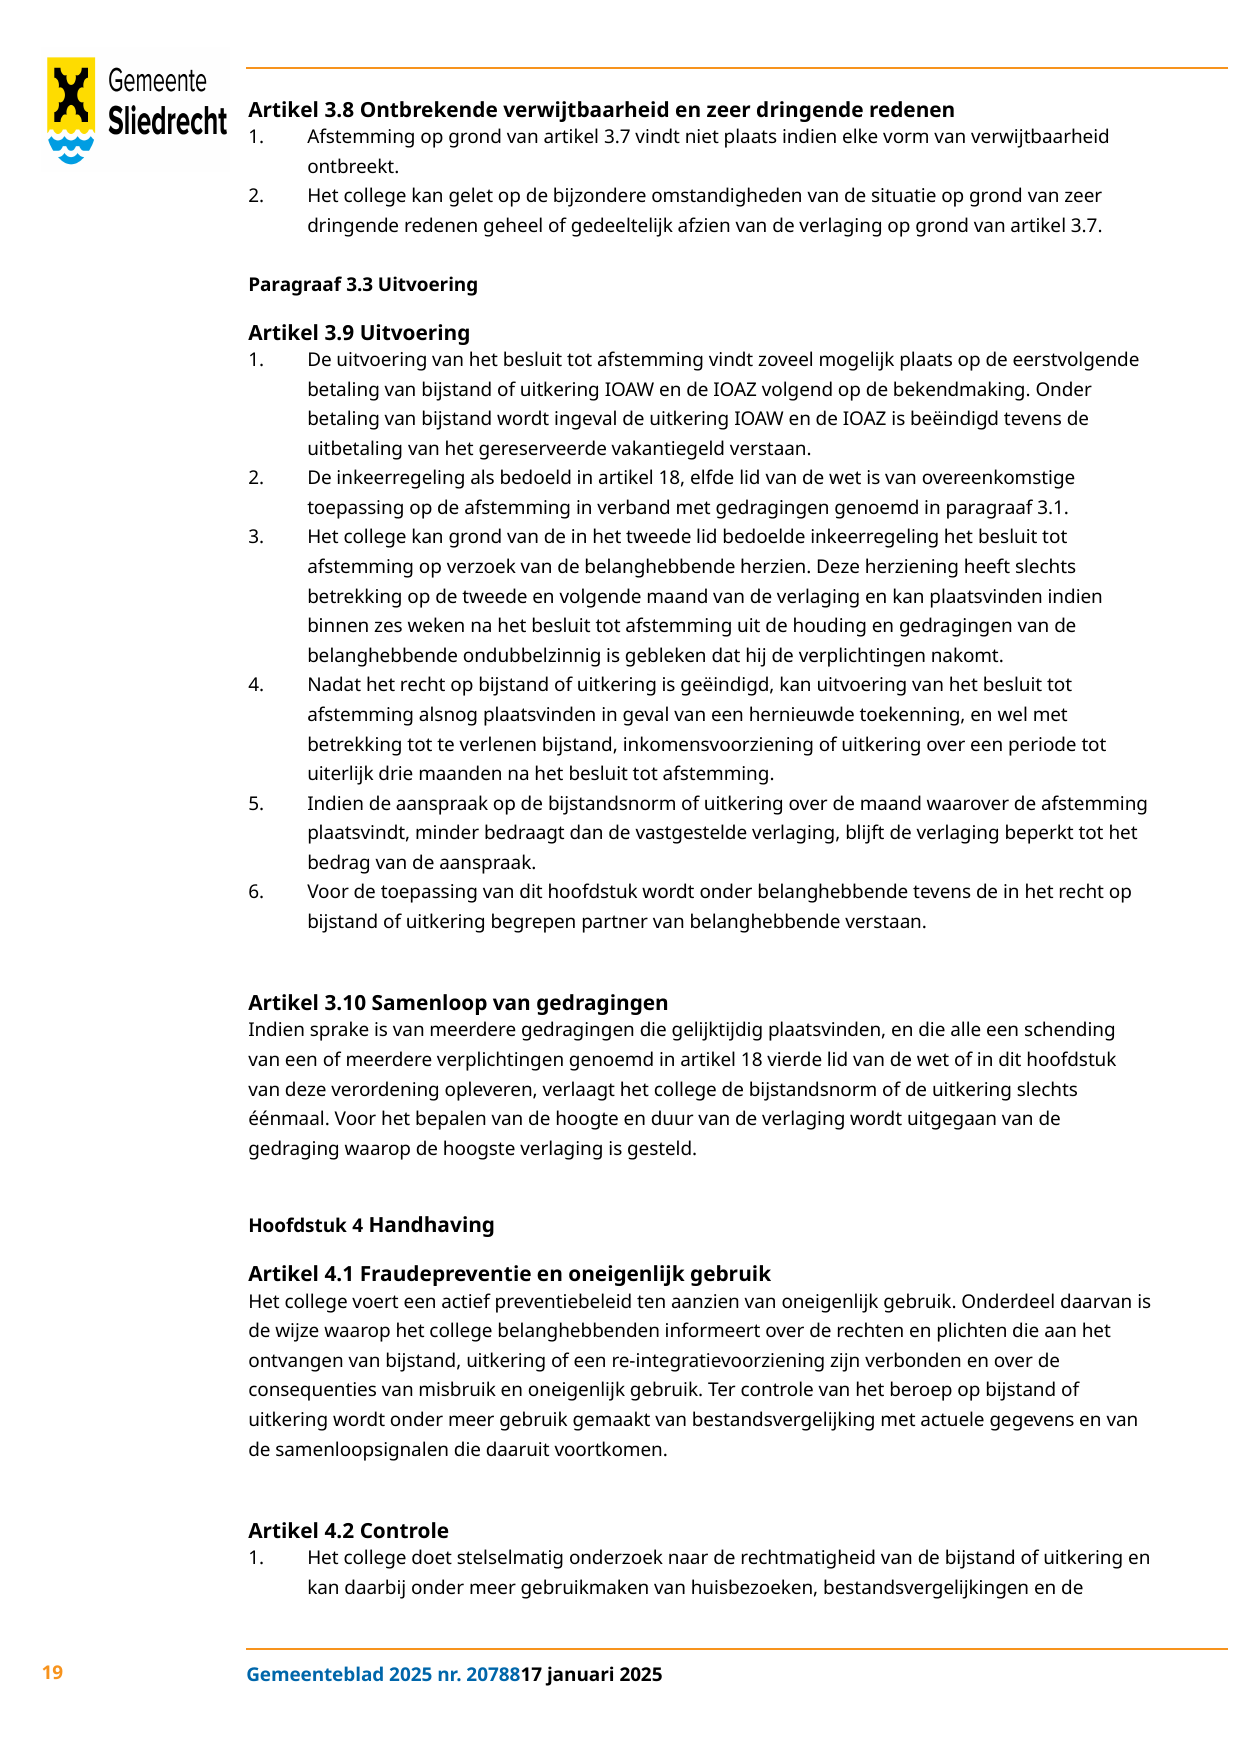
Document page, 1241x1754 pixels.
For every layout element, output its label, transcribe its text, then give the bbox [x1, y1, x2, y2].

list Het college kan grond van de in het tweede lid bedoelde inkeerregeling het besluit tot afstemming op verzoek van de belanghebbende herzien. Deze herziening heeft slechts betrekking op de tweede en volgende maand van de verlaging en kan plaatsvinden indien binnen zes weken na het besluit tot afstemming uit de houding en gedragingen van de belanghebbende ondubbelzinnig is gebleken dat hij de verplichtingen nakomt. [248, 524, 1152, 668]
list Afstemming op grond van artikel 3.7 vindt niet plaats indien elke vorm van verwijtbaarheid ontbreekt. [248, 123, 1152, 178]
list Nadat het recht op bijstand of uitkering is geëindigd, kan uitvoering van het besluit tot afstemming alsnog plaatsvinden in geval van een hernieuwde toekenning, en wel met betrekking tot te verlenen bijstand, inkomensvoorziening of uitkering over een periode tot uiterlijk drie maanden na het besluit tot afstemming. [248, 672, 1152, 786]
text Artikel 4.2 Controle [248, 1516, 1152, 1544]
text Artikel 3.8 Ontbrekende verwijtbaarheid en zeer dringende redenen [248, 95, 1152, 123]
text Artikel 3.9 Uitvoering [248, 318, 1152, 346]
text Indien sprake is van meerdere gedragingen die gelijktijdig plaatsvinden, en die alle een schending van een of meerdere verplichtingen genoemd in artikel 18 vierde lid van de wet of in dit hoofdstuk van deze verordening opleveren, verlaagt het college de bijstandsnorm of de uitkering slechts éénmaal. Voor het bepalen van de hoogte en duur van de verlaging wordt uitgegaan van de gedraging waarop de hoogste verlaging is gesteld. [248, 1017, 1152, 1161]
text Artikel 4.1 Fraudepreventie en oneigenlijk gebruik [248, 1259, 1152, 1288]
list De uitvoering van het besluit tot afstemming vindt zoveel mogelijk plaats op de eerstvolgende betaling van bijstand of uitkering IOAW en de IOAZ volgend op de bekendmaking. Onder betaling van bijstand wordt ingeval de uitkering IOAW en de IOAZ is beëindigd tevens de uitbetaling van het gereserveerde vakantiegeld verstaan. [248, 346, 1152, 461]
text Het college voert een actief preventiebeleid ten aanzien van oneigenlijk gebruik. Onderdeel daarvan is de wijze waarop het college belanghebbenden informeert over de rechten en plichten die aan het ontvangen van bijstand, uitkering of een re-integratievoorziening zijn verbonden en over de consequenties van misbruik en oneigenlijk gebruik. Ter controle van het beroep op bijstand of uitkering wordt onder meer gebruik gemaakt van bestandsvergelijking met actuele gegevens en van de samenloopsignalen die daaruit voortkomen. [248, 1288, 1152, 1462]
text Paragraaf 3.3 Uitvoering [248, 271, 1152, 297]
list De inkeerregeling als bedoeld in artikel 18, elfde lid van de wet is van overeenkomstige toepassing op de afstemming in verband met gedragingen genoemd in paragraaf 3.1. [248, 464, 1152, 520]
list Voor de toepassing van dit hoofdstuk wordt onder belanghebbende tevens de in het recht op bijstand of uitkering begrepen partner van belanghebbende verstaan. [248, 879, 1152, 934]
text Artikel 3.10 Samenloop van gedragingen [248, 988, 1152, 1017]
picture [41, 47, 231, 172]
list Indien de aanspraak op de bijstandsnorm of uitkering over de maand waarover de afstemming plaatsvindt, minder bedraagt dan de vastgestelde verlaging, blijft de verlaging beperkt tot het bedrag van de aanspraak. [248, 790, 1152, 875]
list Het college doet stelselmatig onderzoek naar de rechtmatigheid van de bijstand of uitkering en kan daarbij onder meer gebruikmaken van huisbezoeken, bestandsvergelijkingen en de [248, 1544, 1152, 1599]
list Het college kan gelet op de bijzondere omstandigheden van de situatie op grond van zeer dringende redenen geheel of gedeeltelijk afzien van de verlaging op grond van artikel 3.7. [248, 182, 1152, 238]
text Hoofdstuk 4 Handhaving [248, 1210, 1152, 1239]
